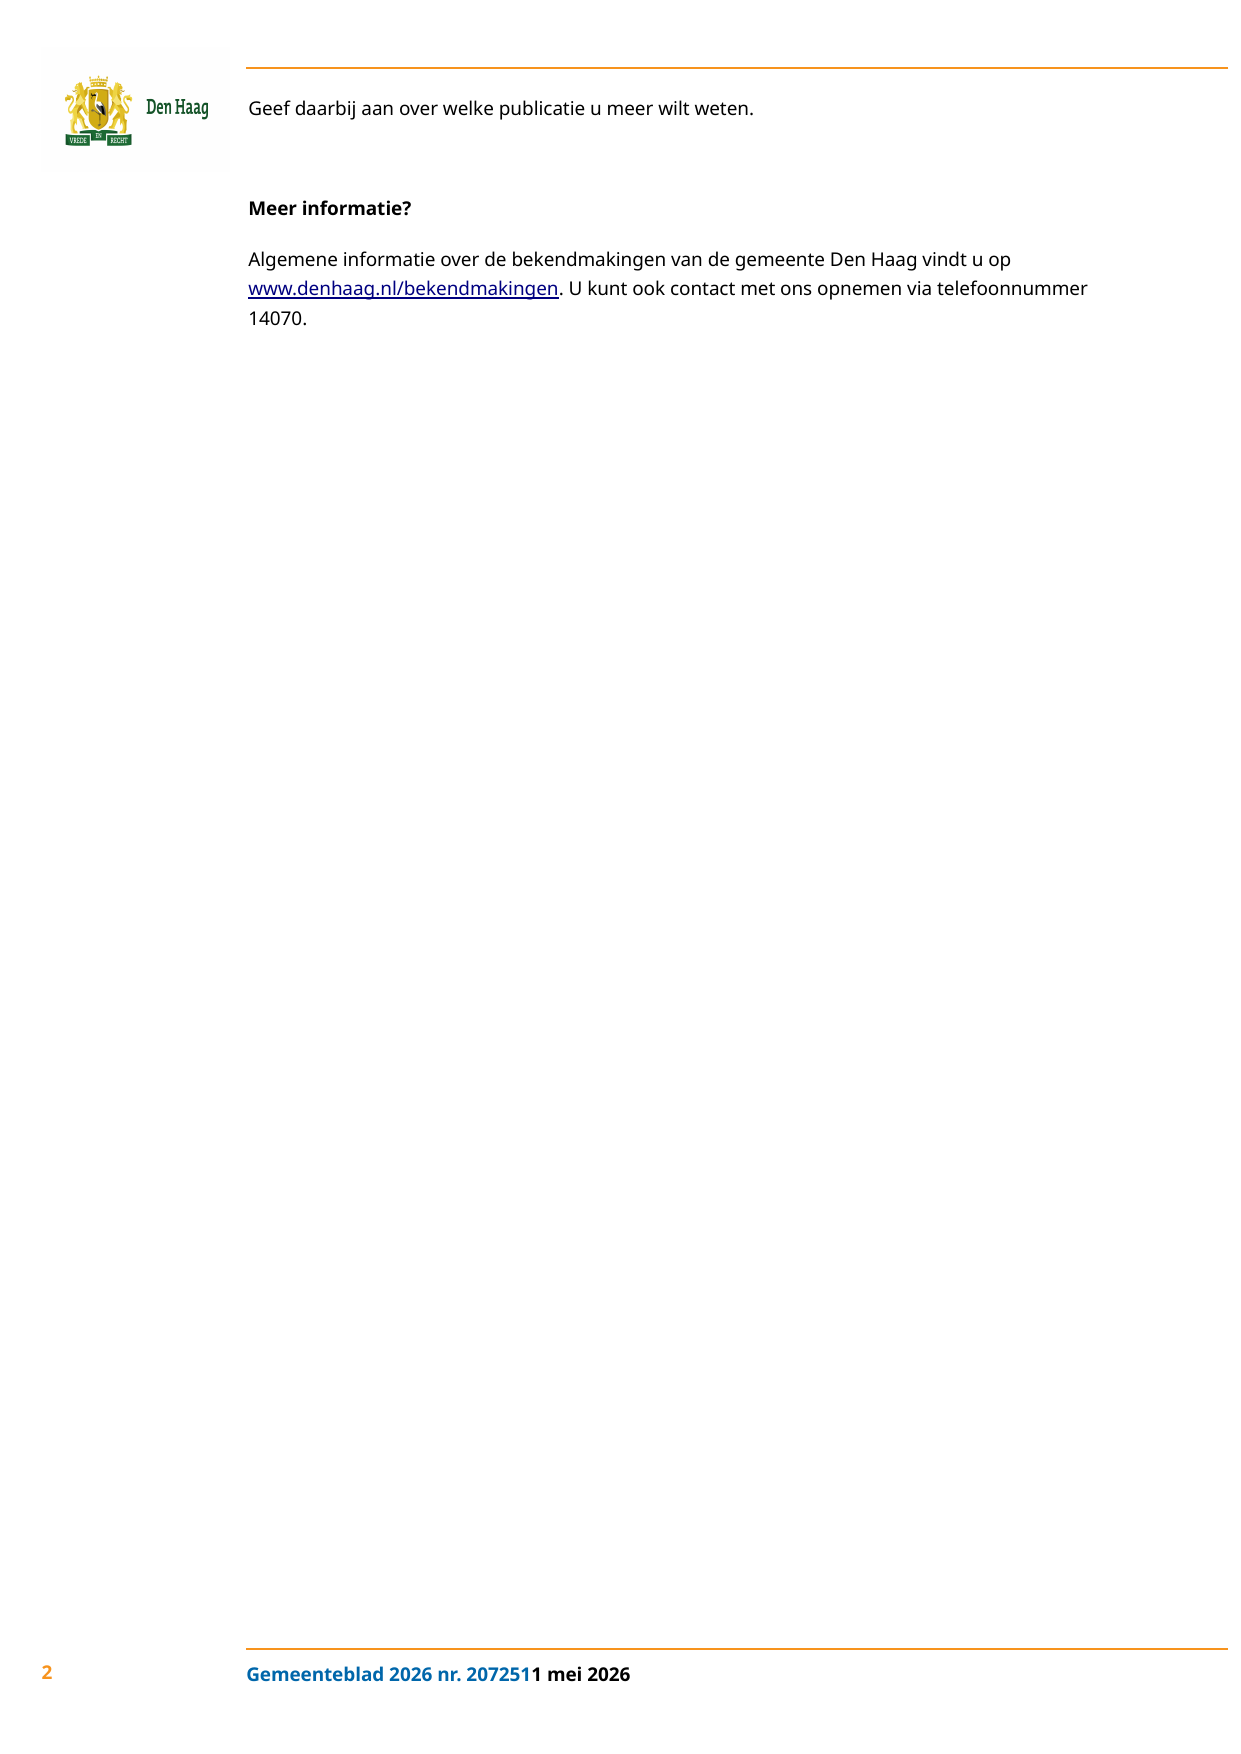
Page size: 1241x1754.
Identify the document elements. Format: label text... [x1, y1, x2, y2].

picture [41, 47, 231, 172]
text Meer informatie? [248, 196, 1152, 221]
text Algemene informatie over de bekendmakingen van de gemeente Den Haag vindt u op www.denhaag.nl/bekendmakingen. U kunt ook contact met ons opnemen via telefoonnummer 14070. [248, 246, 1152, 331]
text Geef daarbij aan over welke publicatie u meer wilt weten. [248, 95, 1152, 121]
